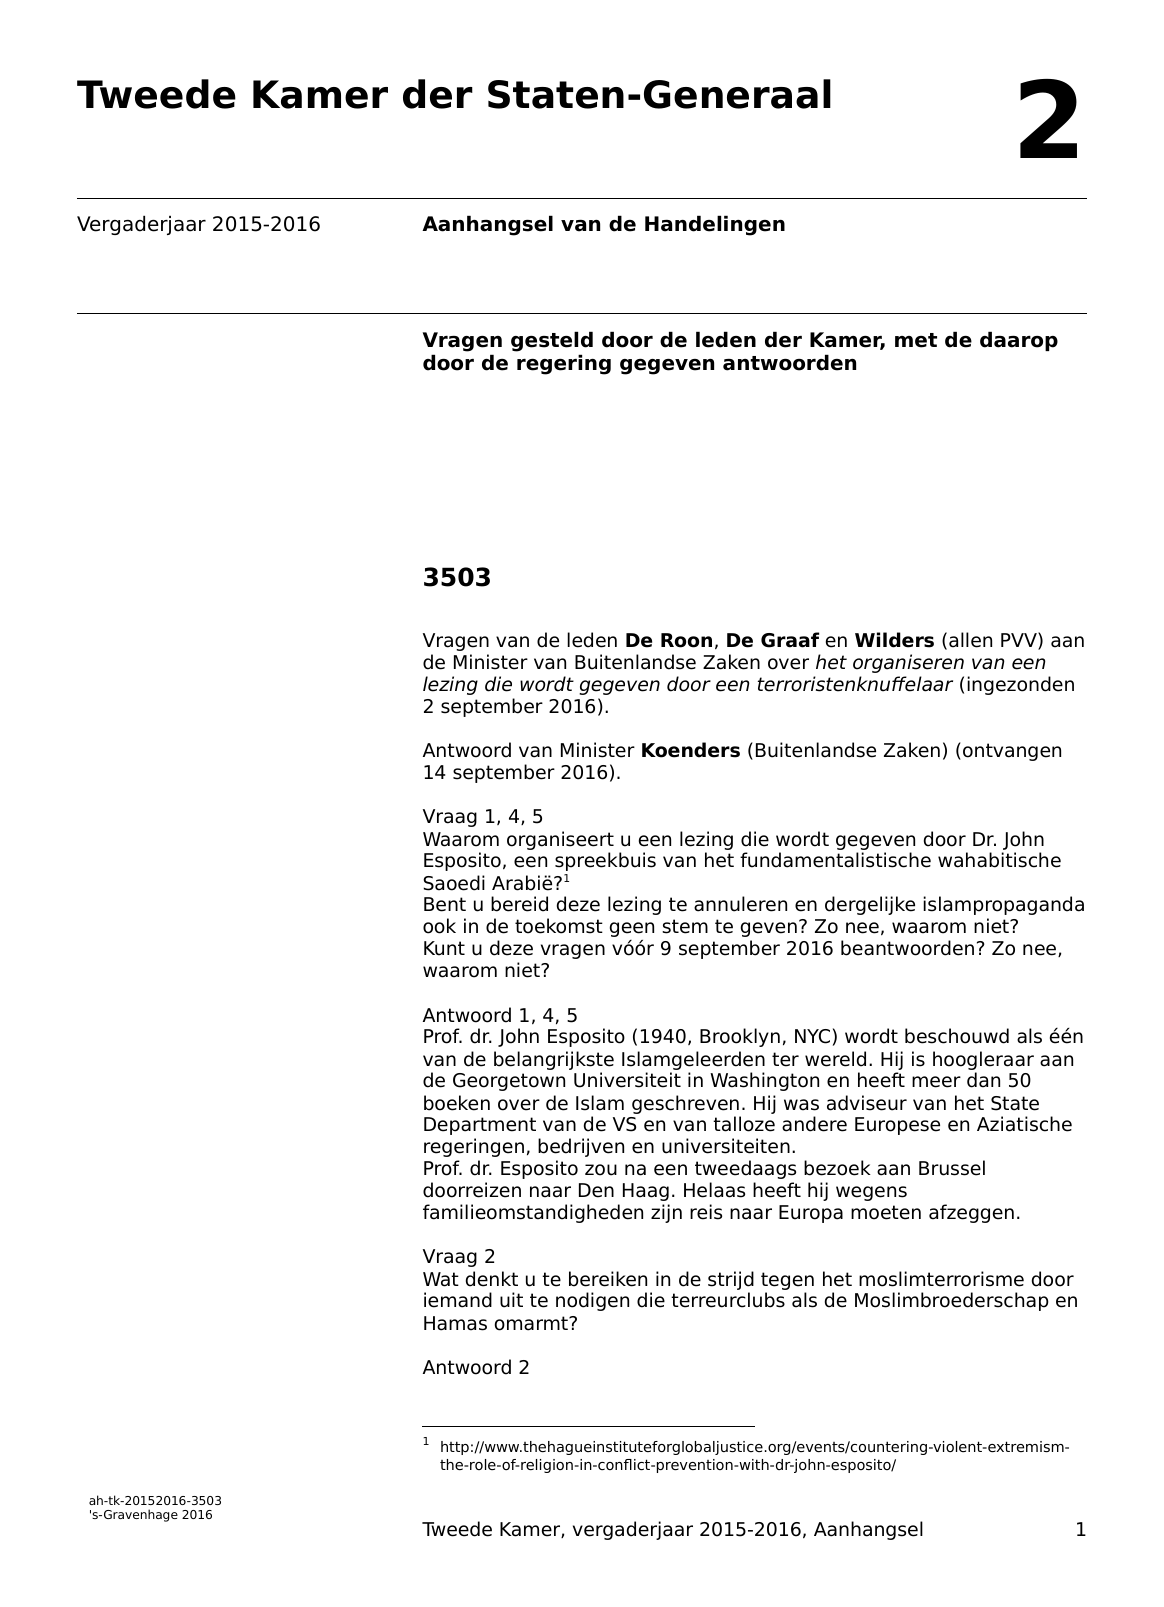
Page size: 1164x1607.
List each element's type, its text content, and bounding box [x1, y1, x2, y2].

text 's-Gravenhage 2016 [88, 1508, 323, 1522]
text Vraag 2 [422, 1246, 1087, 1268]
text Bent u bereid deze lezing te annuleren en dergelijke islampropaganda ook in de toekomst geen stem te geven? Zo nee, waarom niet? [422, 894, 1087, 938]
table_header Tweede Kamer der Staten-Generaal [77, 59, 886, 198]
text http://www.thehagueinstituteforglobaljustice.org/events/countering-violent-extremism-the-role-of-religion-in-conflict-prevention-with-dr-john-esposito/ [422, 1435, 1087, 1474]
text Antwoord 2 [422, 1357, 1087, 1378]
table_cell Vragen gesteld door de leden der Kamer, met de daarop door de regering gegeven antwoorden [422, 314, 1087, 375]
text Wat denkt u te bereiken in de strijd tegen het moslimterrorisme door iemand uit te nodigen die terreurclubs als de Moslimbroederschap en Hamas omarmt? [422, 1268, 1087, 1334]
text 3503 [422, 563, 1087, 592]
text Antwoord 1, 4, 5 [422, 1004, 1087, 1026]
table_cell Aanhangsel van de Handelingen [422, 199, 1087, 313]
table_cell Vergaderjaar 2015-2016 [77, 199, 422, 313]
table_header 2 [886, 59, 1087, 198]
text Antwoord van Minister Koenders (Buitenlandse Zaken) (ontvangen 14 september 2016). [422, 740, 1087, 784]
text Vraag 1, 4, 5 [422, 806, 1087, 828]
table_cell [77, 314, 422, 375]
text ah-tk-20152016-3503 [88, 1494, 323, 1508]
text Prof. dr. John Esposito (1940, Brooklyn, NYC) wordt beschouwd als één van de belangrijkste Islamgeleerden ter wereld. Hij is hoogleraar aan de Georgetown Universiteit in Washington en heeft meer dan 50 boeken over de Islam geschreven. Hij was adviseur van het State Department van de VS en van talloze andere Europese en Aziatische regeringen, bedrijven en universiteiten. [422, 1026, 1087, 1158]
text Waarom organiseert u een lezing die wordt gegeven door Dr. John Esposito, een spreekbuis van het fundamentalistische wahabitische Saoedi Arabië? [422, 828, 1087, 894]
text Prof. dr. Esposito zou na een tweedaags bezoek aan Brussel doorreizen naar Den Haag. Helaas heeft hij wegens familieomstandigheden zijn reis naar Europa moeten afzeggen. [422, 1158, 1087, 1224]
text Kunt u deze vragen vóór 9 september 2016 beantwoorden? Zo nee, waarom niet? [422, 938, 1087, 982]
text Vragen van de leden De Roon, De Graaf en Wilders (allen PVV) aan de Minister van Buitenlandse Zaken over het organiseren van een lezing die wordt gegeven door een terroristenknuffelaar (ingezonden 2 september 2016). [422, 630, 1087, 718]
